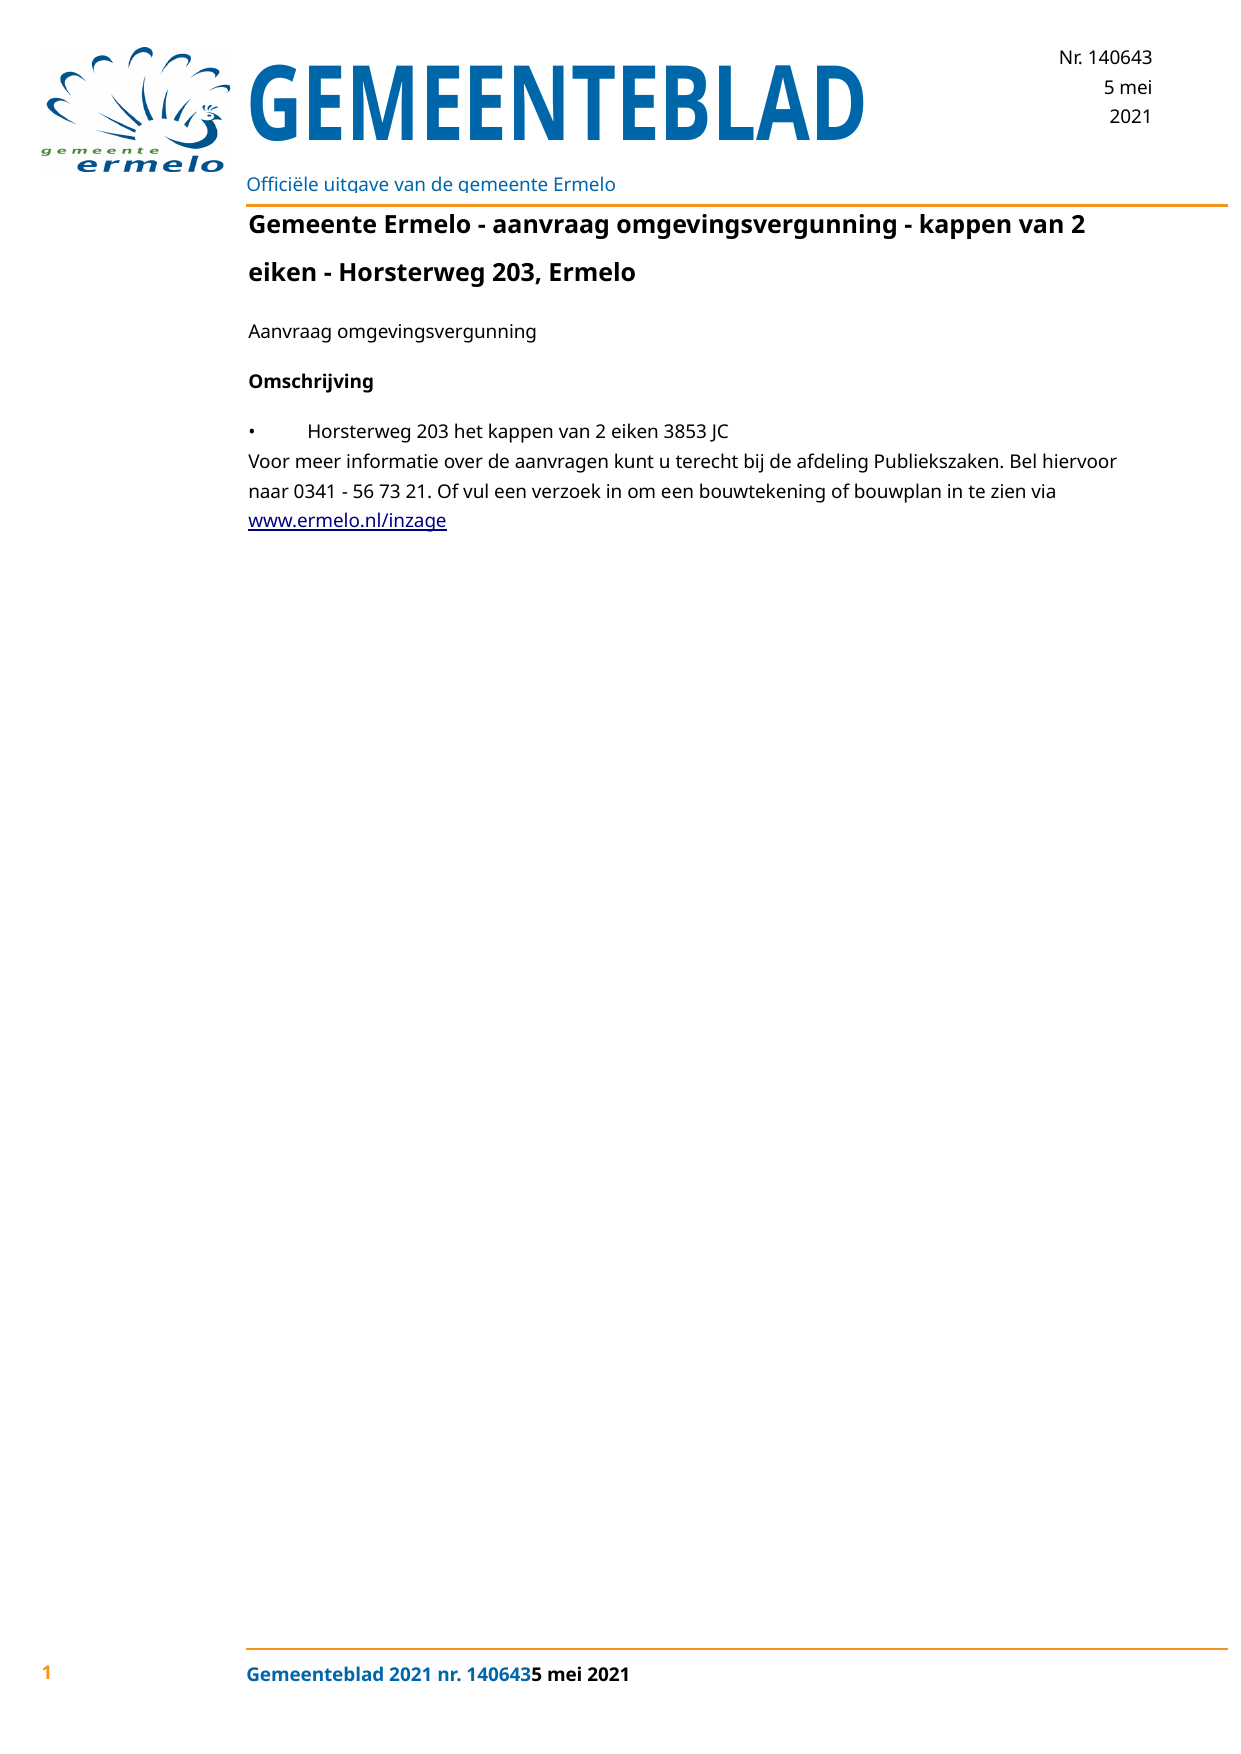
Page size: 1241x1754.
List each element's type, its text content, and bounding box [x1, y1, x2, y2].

text Voor meer informatie over de aanvragen kunt u terecht bij de afdeling Publiekszaken. Bel hiervoor naar 0341 - 56 73 21. Of vul een verzoek in om een bouwtekening of bouwplan in te zien via www.ermelo.nl/inzage [248, 448, 1152, 533]
picture [41, 47, 231, 172]
text Gemeente Ermelo - aanvraag omgevingsvergunning - kappen van 2 eiken - Horsterweg 203, Ermelo [248, 207, 1152, 288]
text Omschrijving [248, 368, 1152, 394]
list Horsterweg 203 het kappen van 2 eiken 3853 JC [248, 419, 1152, 444]
text Aanvraag omgevingsvergunning [248, 318, 1152, 344]
